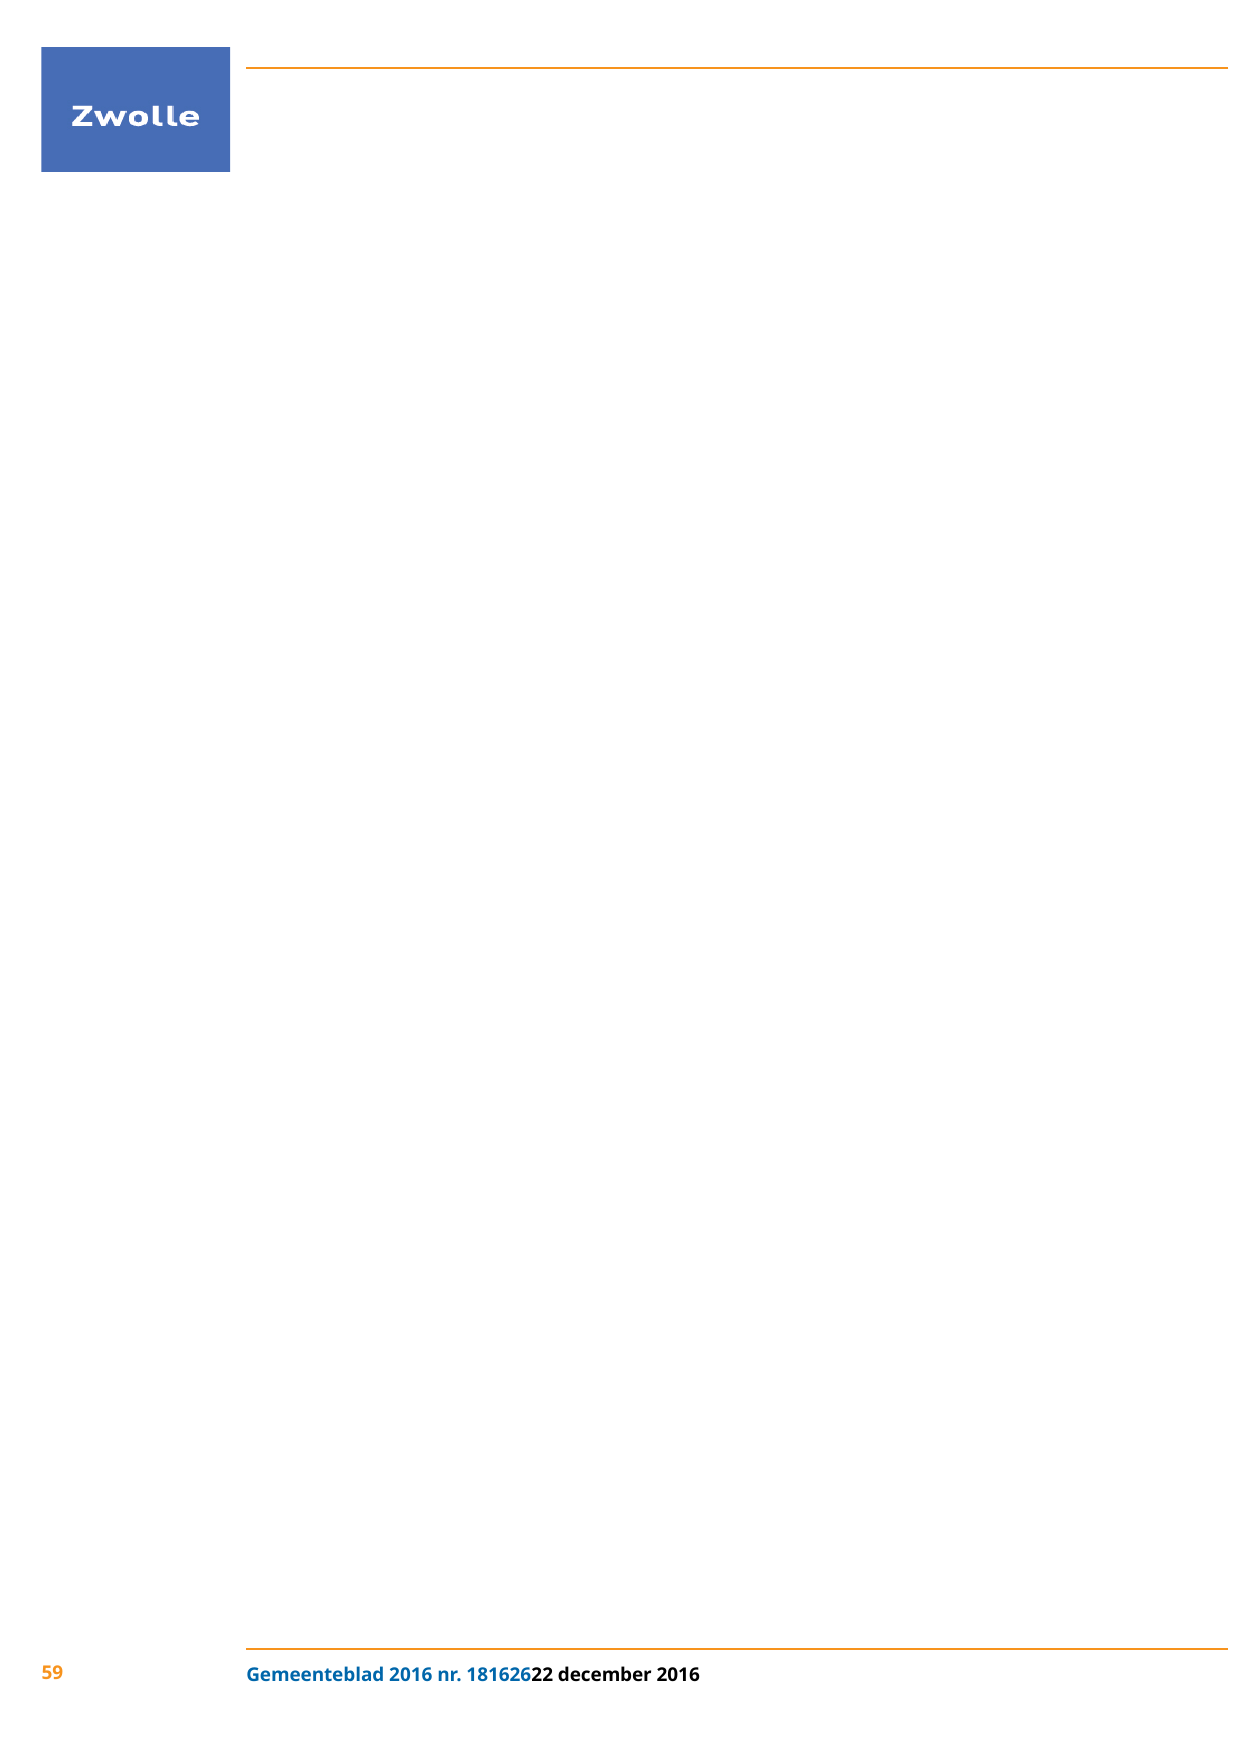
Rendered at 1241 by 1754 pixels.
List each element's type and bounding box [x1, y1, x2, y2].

picture [41, 47, 231, 172]
